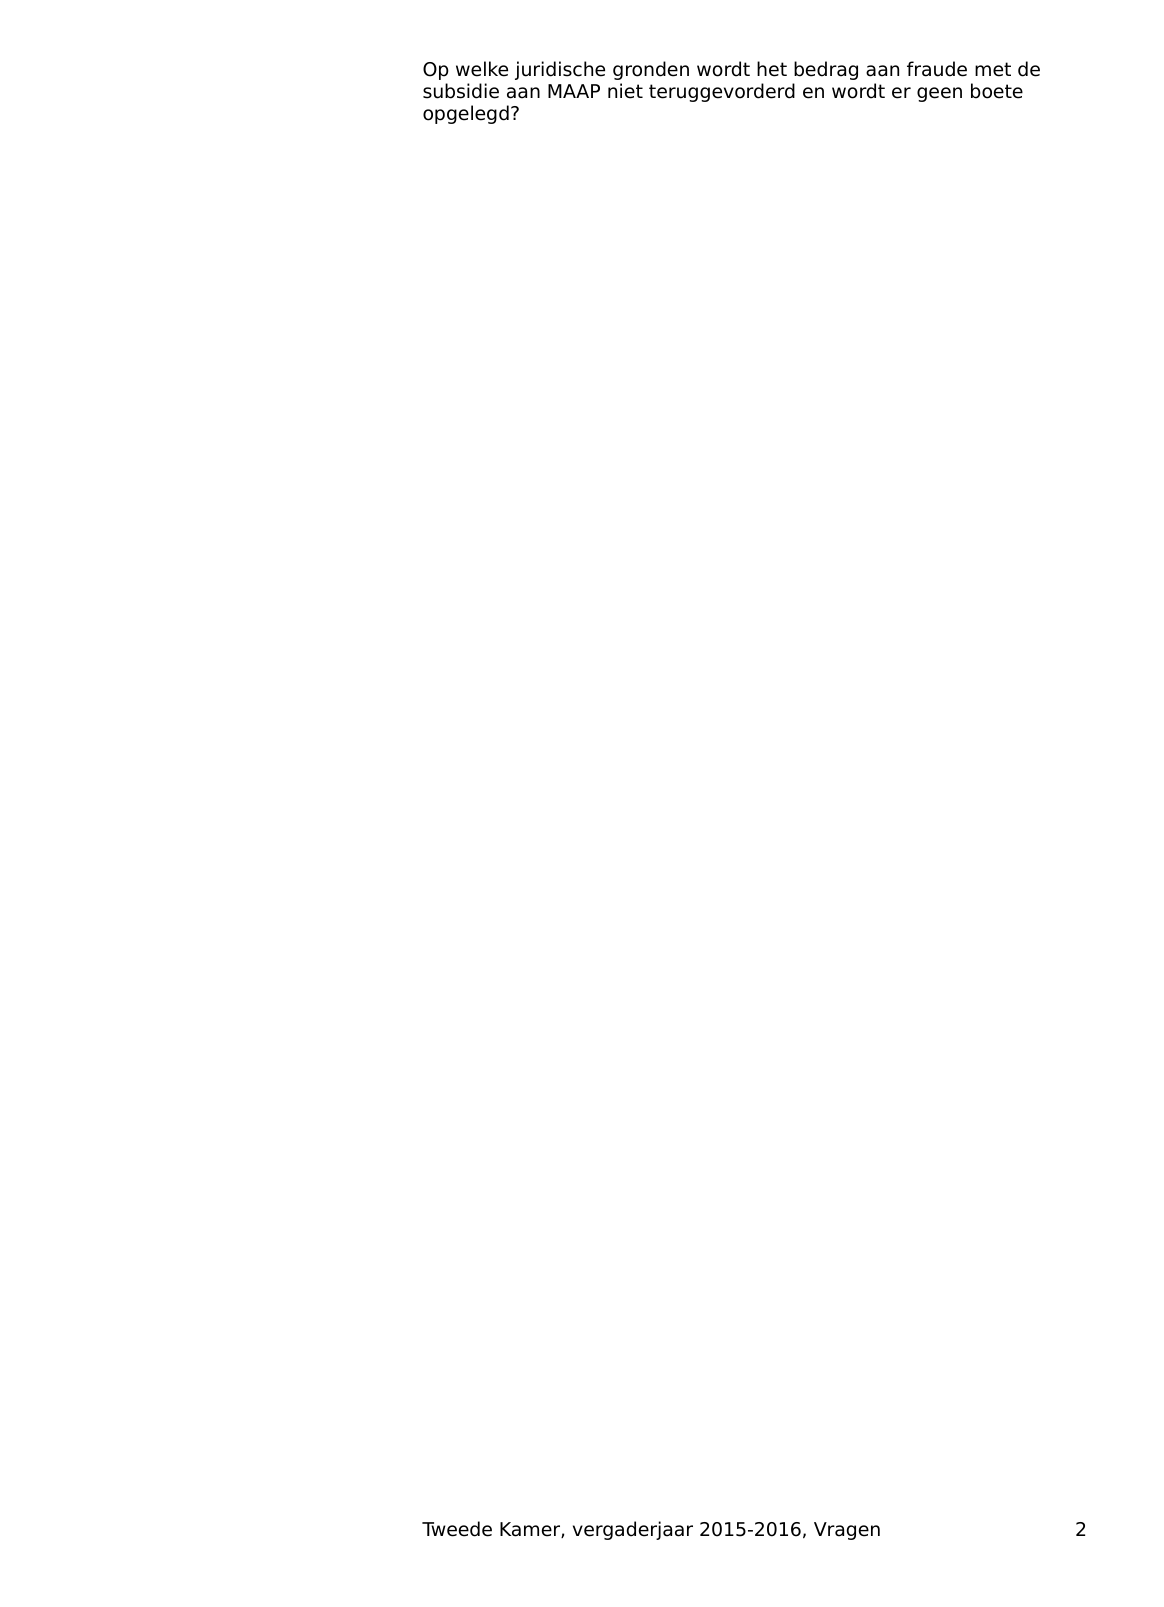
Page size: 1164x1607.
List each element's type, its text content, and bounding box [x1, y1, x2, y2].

text Op welke juridische gronden wordt het bedrag aan fraude met de subsidie aan MAAP niet teruggevorderd en wordt er geen boete opgelegd? [422, 59, 1087, 125]
